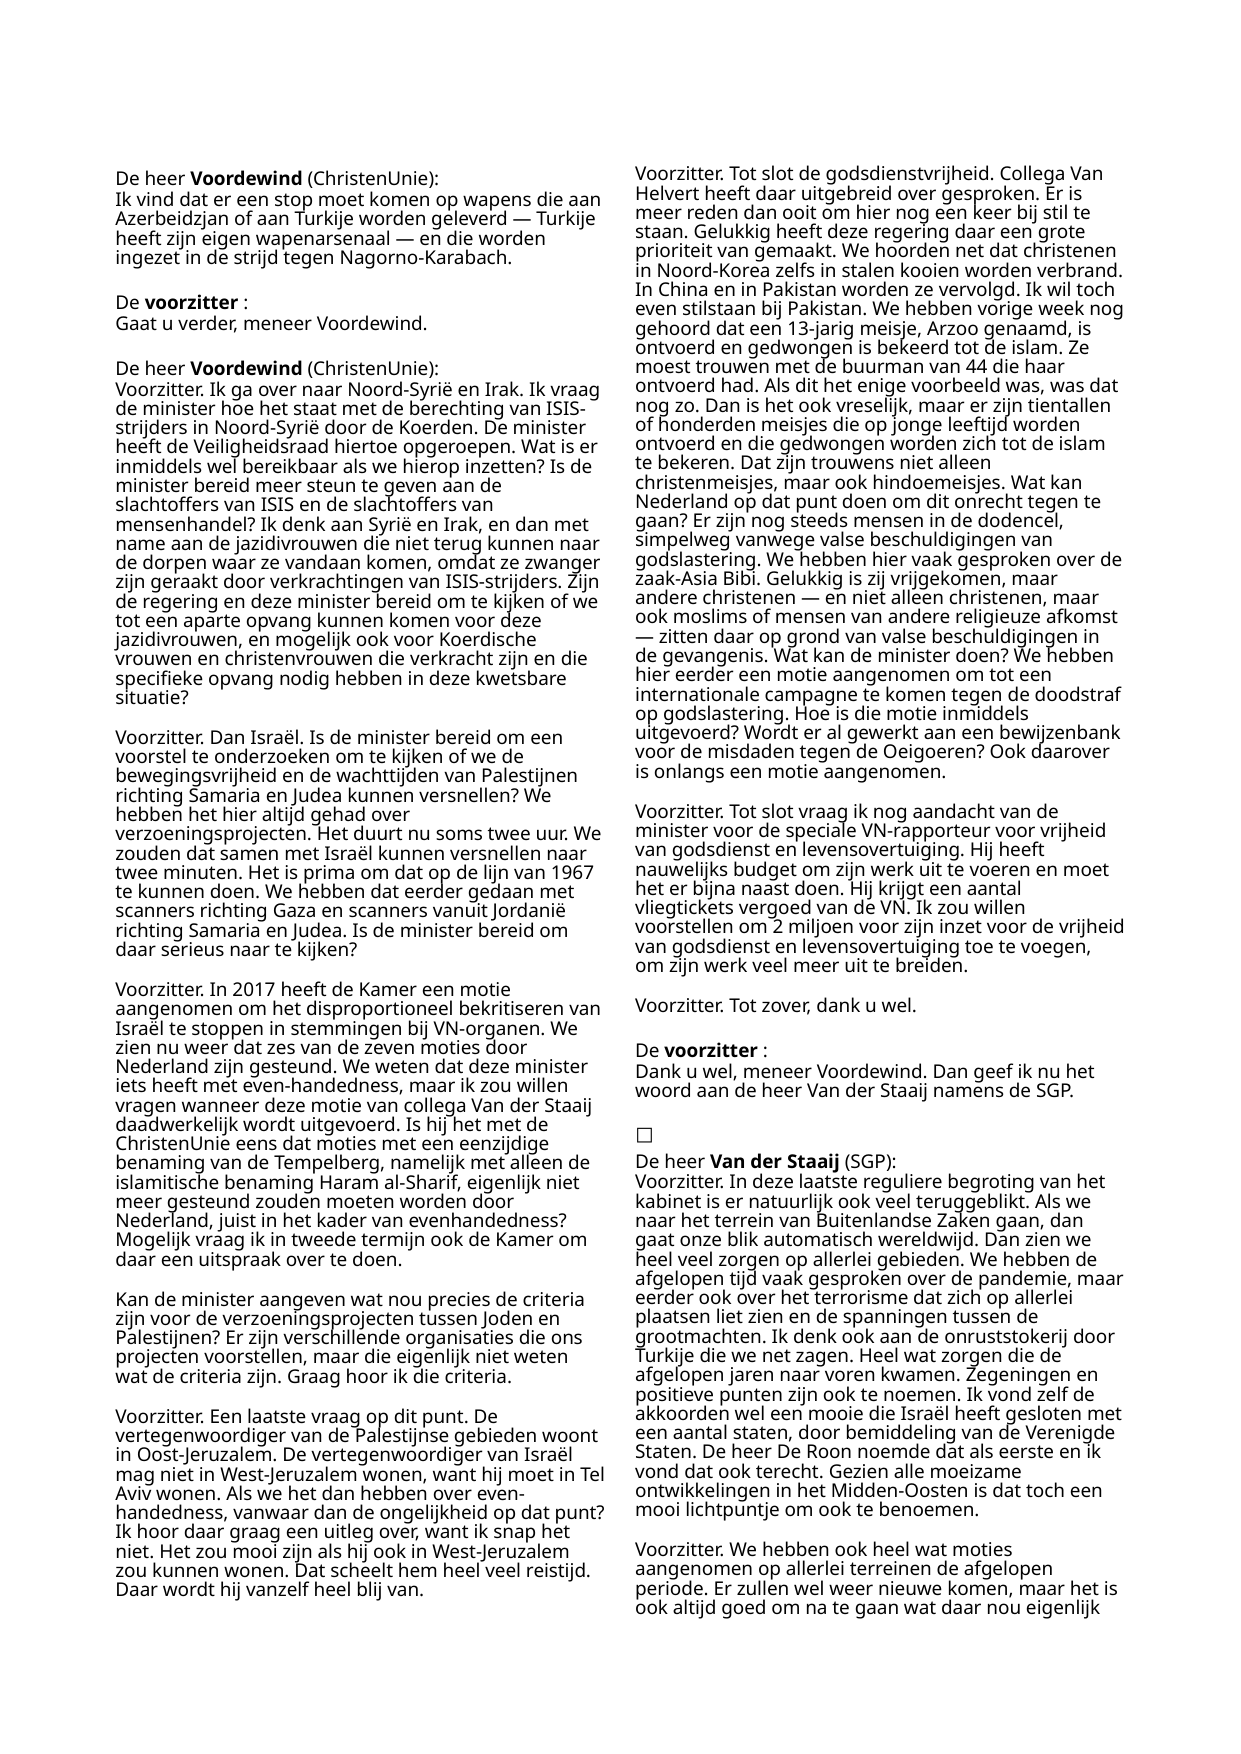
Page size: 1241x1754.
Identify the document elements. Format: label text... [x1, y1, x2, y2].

text Voorzitter. Tot zover, dank u wel. [635, 997, 1125, 1016]
text Voorzitter. In 2017 heeft de Kamer een motie aangenomen om het disproportioneel bekritiseren van Israël te stoppen in stemmingen bij VN-organen. We zien nu weer dat zes van de zeven moties door Nederland zijn gesteund. We weten dat deze minister iets heeft met even-handedness, maar ik zou willen vragen wanneer deze motie van collega Van der Staaij daadwerkelijk wordt uitgevoerd. Is hij het met de ChristenUnie eens dat moties met een eenzijdige benaming van de Tempelberg, namelijk met alleen de islamitische benaming Haram al-Sharif, eigenlijk niet meer gesteund zouden moeten worden door Nederland, juist in het kader van evenhandedness? Mogelijk vraag ik in tweede termijn ook de Kamer om daar een uitspraak over te doen. [115, 981, 605, 1270]
text Voorzitter. Een laatste vraag op dit punt. De vertegenwoordiger van de Palestijnse gebieden woont in Oost-Jeruzalem. De vertegenwoordiger van Israël mag niet in West-Jeruzalem wonen, want hij moet in Tel Aviv wonen. Als we het dan hebben over even-handedness, vanwaar dan de ongelijkheid op dat punt? Ik hoor daar graag een uitleg over, want ik snap het niet. Het zou mooi zijn als hij ook in West-Jeruzalem zou kunnen wonen. Dat scheelt hem heel veel reistijd. Daar wordt hij vanzelf heel blij van. [115, 1408, 605, 1601]
text ⬜ [635, 1122, 1125, 1148]
text De heer Voordewind (ChristenUnie): [115, 355, 605, 381]
text Dank u wel, meneer Voordewind. Dan geef ik nu het woord aan de heer Van der Staaij namens de SGP. [635, 1063, 1125, 1101]
text Voorzitter. Ik ga over naar Noord-Syrië en Irak. Ik vraag de minister hoe het staat met de berechting van ISIS-strijders in Noord-Syrië door de Koerden. De minister heeft de Veiligheidsraad hiertoe opgeroepen. Wat is er inmiddels wel bereikbaar als we hierop inzetten? Is de minister bereid meer steun te geven aan de slachtoffers van ISIS en de slachtoffers van mensenhandel? Ik denk aan Syrië en Irak, en dan met name aan de jazidivrouwen die niet terug kunnen naar de dorpen waar ze vandaan komen, omdat ze zwanger zijn geraakt door verkrachtingen van ISIS-strijders. Zijn de regering en deze minister bereid om te kijken of we tot een aparte opvang kunnen komen voor deze jazidivrouwen, en mogelijk ook voor Koerdische vrouwen en christenvrouwen die verkracht zijn en die specifieke opvang nodig hebben in deze kwetsbare situatie? [115, 381, 605, 708]
text Voorzitter. Dan Israël. Is de minister bereid om een voorstel te onderzoeken om te kijken of we de bewegingsvrijheid en de wachttijden van Palestijnen richting Samaria en Judea kunnen versnellen? We hebben het hier altijd gehad over verzoeningsprojecten. Het duurt nu soms twee uur. We zouden dat samen met Israël kunnen versnellen naar twee minuten. Het is prima om dat op de lijn van 1967 te kunnen doen. We hebben dat eerder gedaan met scanners richting Gaza en scanners vanuit Jordanië richting Samaria en Judea. Is de minister bereid om daar serieus naar te kijken? [115, 729, 605, 960]
text Gaat u verder, meneer Voordewind. [115, 315, 605, 334]
text Voorzitter. Tot slot de godsdienstvrijheid. Collega Van Helvert heeft daar uitgebreid over gesproken. Er is meer reden dan ooit om hier nog een keer bij stil te staan. Gelukkig heeft deze regering daar een grote prioriteit van gemaakt. We hoorden net dat christenen in Noord-Korea zelfs in stalen kooien worden verbrand. In China en in Pakistan worden ze vervolgd. Ik wil toch even stilstaan bij Pakistan. We hebben vorige week nog gehoord dat een 13-jarig meisje, Arzoo genaamd, is ontvoerd en gedwongen is bekeerd tot de islam. Ze moest trouwen met de buurman van 44 die haar ontvoerd had. Als dit het enige voorbeeld was, was dat nog zo. Dan is het ook vreselijk, maar er zijn tientallen of honderden meisjes die op jonge leeftijd worden ontvoerd en die gedwongen worden zich tot de islam te bekeren. Dat zijn trouwens niet alleen christenmeisjes, maar ook hindoemeisjes. Wat kan Nederland op dat punt doen om dit onrecht tegen te gaan? Er zijn nog steeds mensen in de dodencel, simpelweg vanwege valse beschuldigingen van godslastering. We hebben hier vaak gesproken over de zaak-Asia Bibi. Gelukkig is zij vrijgekomen, maar andere christenen — en niet alleen christenen, maar ook moslims of mensen van andere religieuze afkomst — zitten daar op grond van valse beschuldigingen in de gevangenis. Wat kan de minister doen? We hebben hier eerder een motie aangenomen om tot een internationale campagne te komen tegen de doodstraf op godslastering. Hoe is die motie inmiddels uitgevoerd? Wordt er al gewerkt aan een bewijzenbank voor de misdaden tegen de Oeigoeren? Ook daarover is onlangs een motie aangenomen. [635, 165, 1125, 782]
text Voorzitter. In deze laatste reguliere begroting van het kabinet is er natuurlijk ook veel teruggeblikt. Als we naar het terrein van Buitenlandse Zaken gaan, dan gaat onze blik automatisch wereldwijd. Dan zien we heel veel zorgen op allerlei gebieden. We hebben de afgelopen tijd vaak gesproken over de pandemie, maar eerder ook over het terrorisme dat zich op allerlei plaatsen liet zien en de spanningen tussen de grootmachten. Ik denk ook aan de onruststokerij door Turkije die we net zagen. Heel wat zorgen die de afgelopen jaren naar voren kwamen. Zegeningen en positieve punten zijn ook te noemen. Ik vond zelf de akkoorden wel een mooie die Israël heeft gesloten met een aantal staten, door bemiddeling van de Verenigde Staten. De heer De Roon noemde dat als eerste en ik vond dat ook terecht. Gezien alle moeizame ontwikkelingen in het Midden-Oosten is dat toch een mooi lichtpuntje om ook te benoemen. [635, 1173, 1125, 1520]
text De voorzitter : [115, 289, 605, 315]
text Ik vind dat er een stop moet komen op wapens die aan Azerbeidzjan of aan Turkije worden geleverd — Turkije heeft zijn eigen wapenarsenaal — en die worden ingezet in de strijd tegen Nagorno-Karabach. [115, 191, 605, 268]
text Voorzitter. We hebben ook heel wat moties aangenomen op allerlei terreinen de afgelopen periode. Er zullen wel weer nieuwe komen, maar het is ook altijd goed om na te gaan wat daar nou eigenlijk [635, 1541, 1125, 1618]
text Voorzitter. Tot slot vraag ik nog aandacht van de minister voor de speciale VN-rapporteur voor vrijheid van godsdienst en levensovertuiging. Hij heeft nauwelijks budget om zijn werk uit te voeren en moet het er bijna naast doen. Hij krijgt een aantal vliegtickets vergoed van de VN. Ik zou willen voorstellen om 2 miljoen voor zijn inzet voor de vrijheid van godsdienst en levensovertuiging toe te voegen, om zijn werk veel meer uit te breiden. [635, 803, 1125, 976]
text Kan de minister aangeven wat nou precies de criteria zijn voor de verzoeningsprojecten tussen Joden en Palestijnen? Er zijn verschillende organisaties die ons projecten voorstellen, maar die eigenlijk niet weten wat de criteria zijn. Graag hoor ik die criteria. [115, 1291, 605, 1387]
text De heer Voordewind (ChristenUnie): [115, 165, 605, 191]
text De voorzitter : [635, 1037, 1125, 1063]
text De heer Van der Staaij (SGP): [635, 1148, 1125, 1173]
